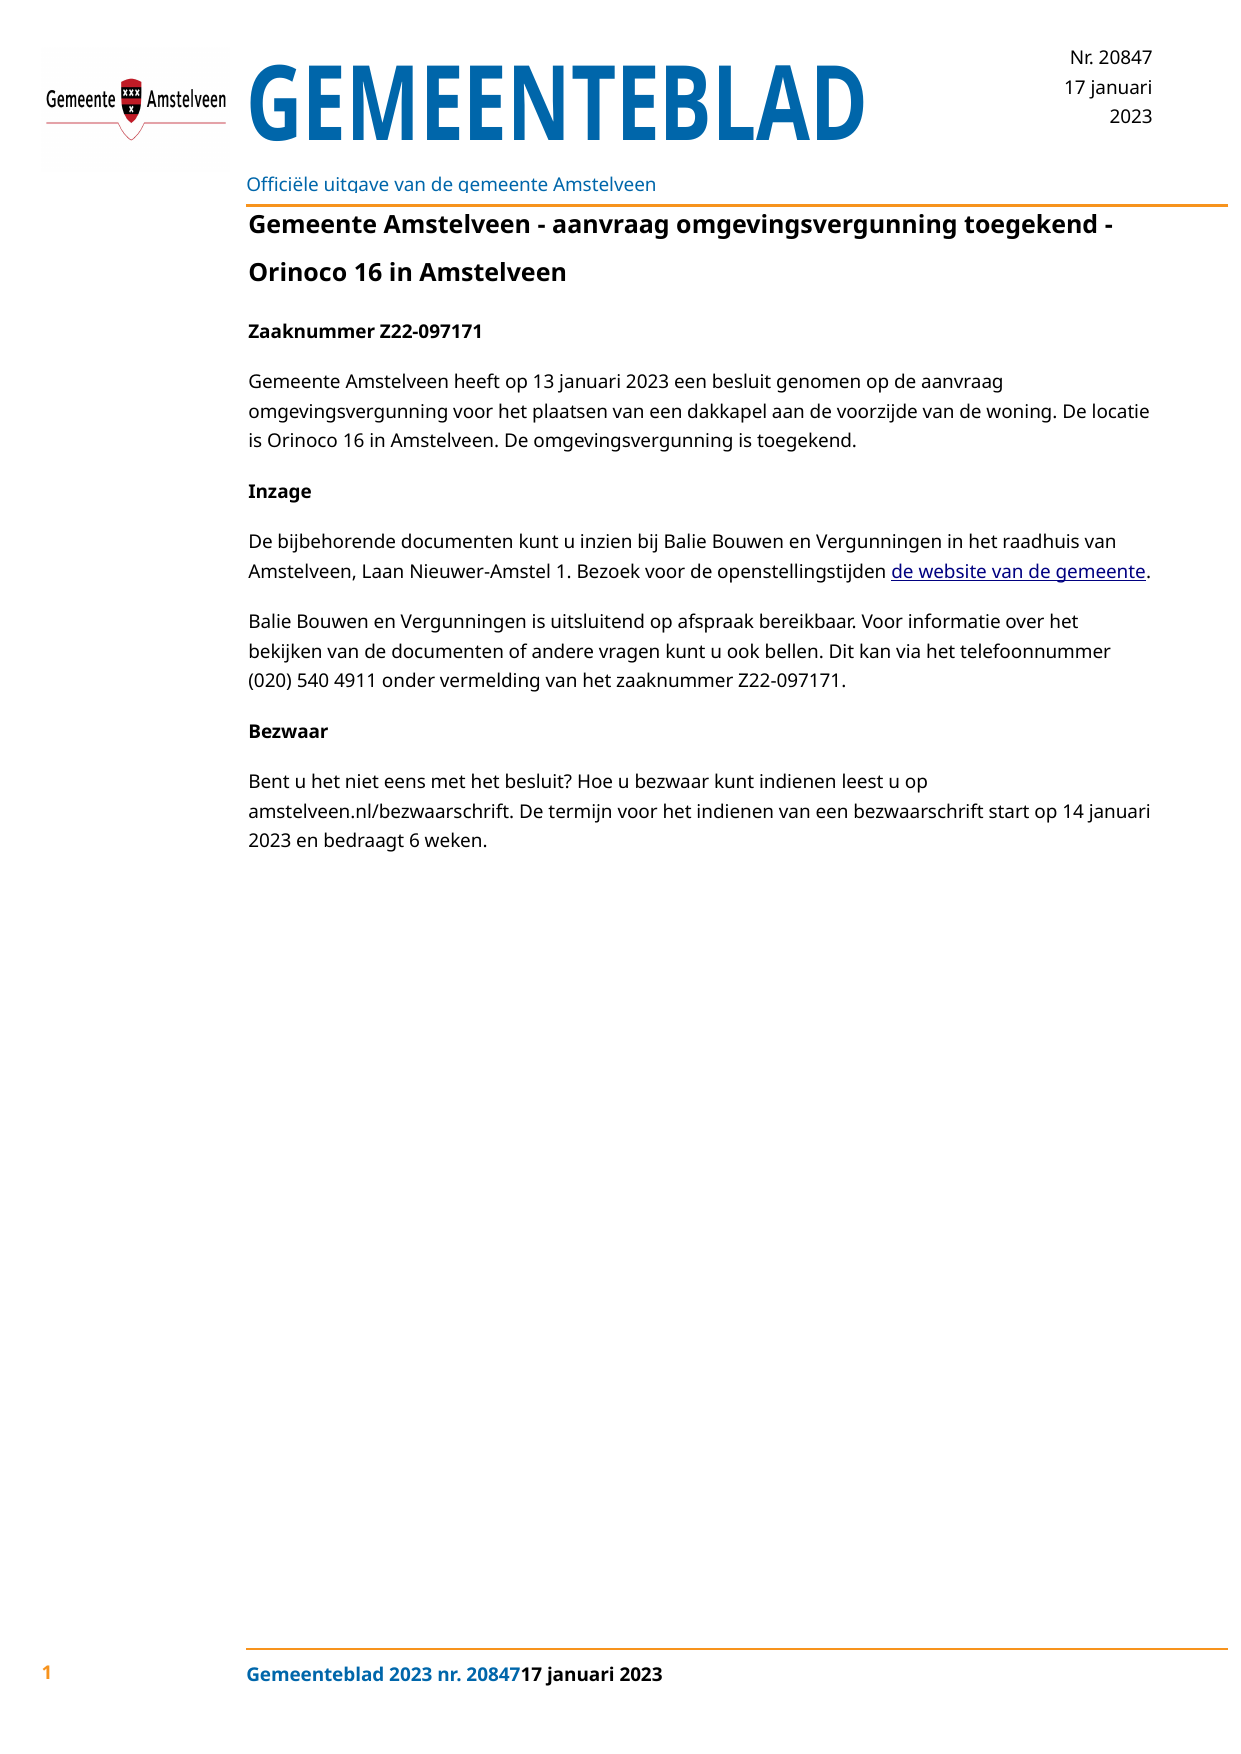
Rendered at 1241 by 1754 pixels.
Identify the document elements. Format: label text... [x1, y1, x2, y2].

picture [41, 47, 231, 172]
text Bent u het niet eens met het besluit? Hoe u bezwaar kunt indienen leest u op amstelveen.nl/bezwaarschrift. De termijn voor het indienen van een bezwaarschrift start op 14 januari 2023 en bedraagt 6 weken. [248, 768, 1152, 853]
text De bijbehorende documenten kunt u inzien bij Balie Bouwen en Vergunningen in het raadhuis van Amstelveen, Laan Nieuwer-Amstel 1. Bezoek voor de openstellingstijden de website van de gemeente. [248, 528, 1152, 584]
text Balie Bouwen en Vergunningen is uitsluitend op afspraak bereikbaar. Voor informatie over het bekijken van de documenten of andere vragen kunt u ook bellen. Dit kan via het telefoonnummer (020) 540 4911 onder vermelding van het zaaknummer Z22-097171. [248, 608, 1152, 693]
text Gemeente Amstelveen - aanvraag omgevingsvergunning toegekend - Orinoco 16 in Amstelveen [248, 207, 1152, 288]
text Gemeente Amstelveen heeft op 13 januari 2023 een besluit genomen op de aanvraag omgevingsvergunning voor het plaatsen van een dakkapel aan de voorzijde van de woning. De locatie is Orinoco 16 in Amstelveen. De omgevingsvergunning is toegekend. [248, 368, 1152, 453]
text Bezwaar [248, 718, 1152, 744]
text Zaaknummer Z22-097171 [248, 318, 1152, 344]
text Inzage [248, 478, 1152, 504]
